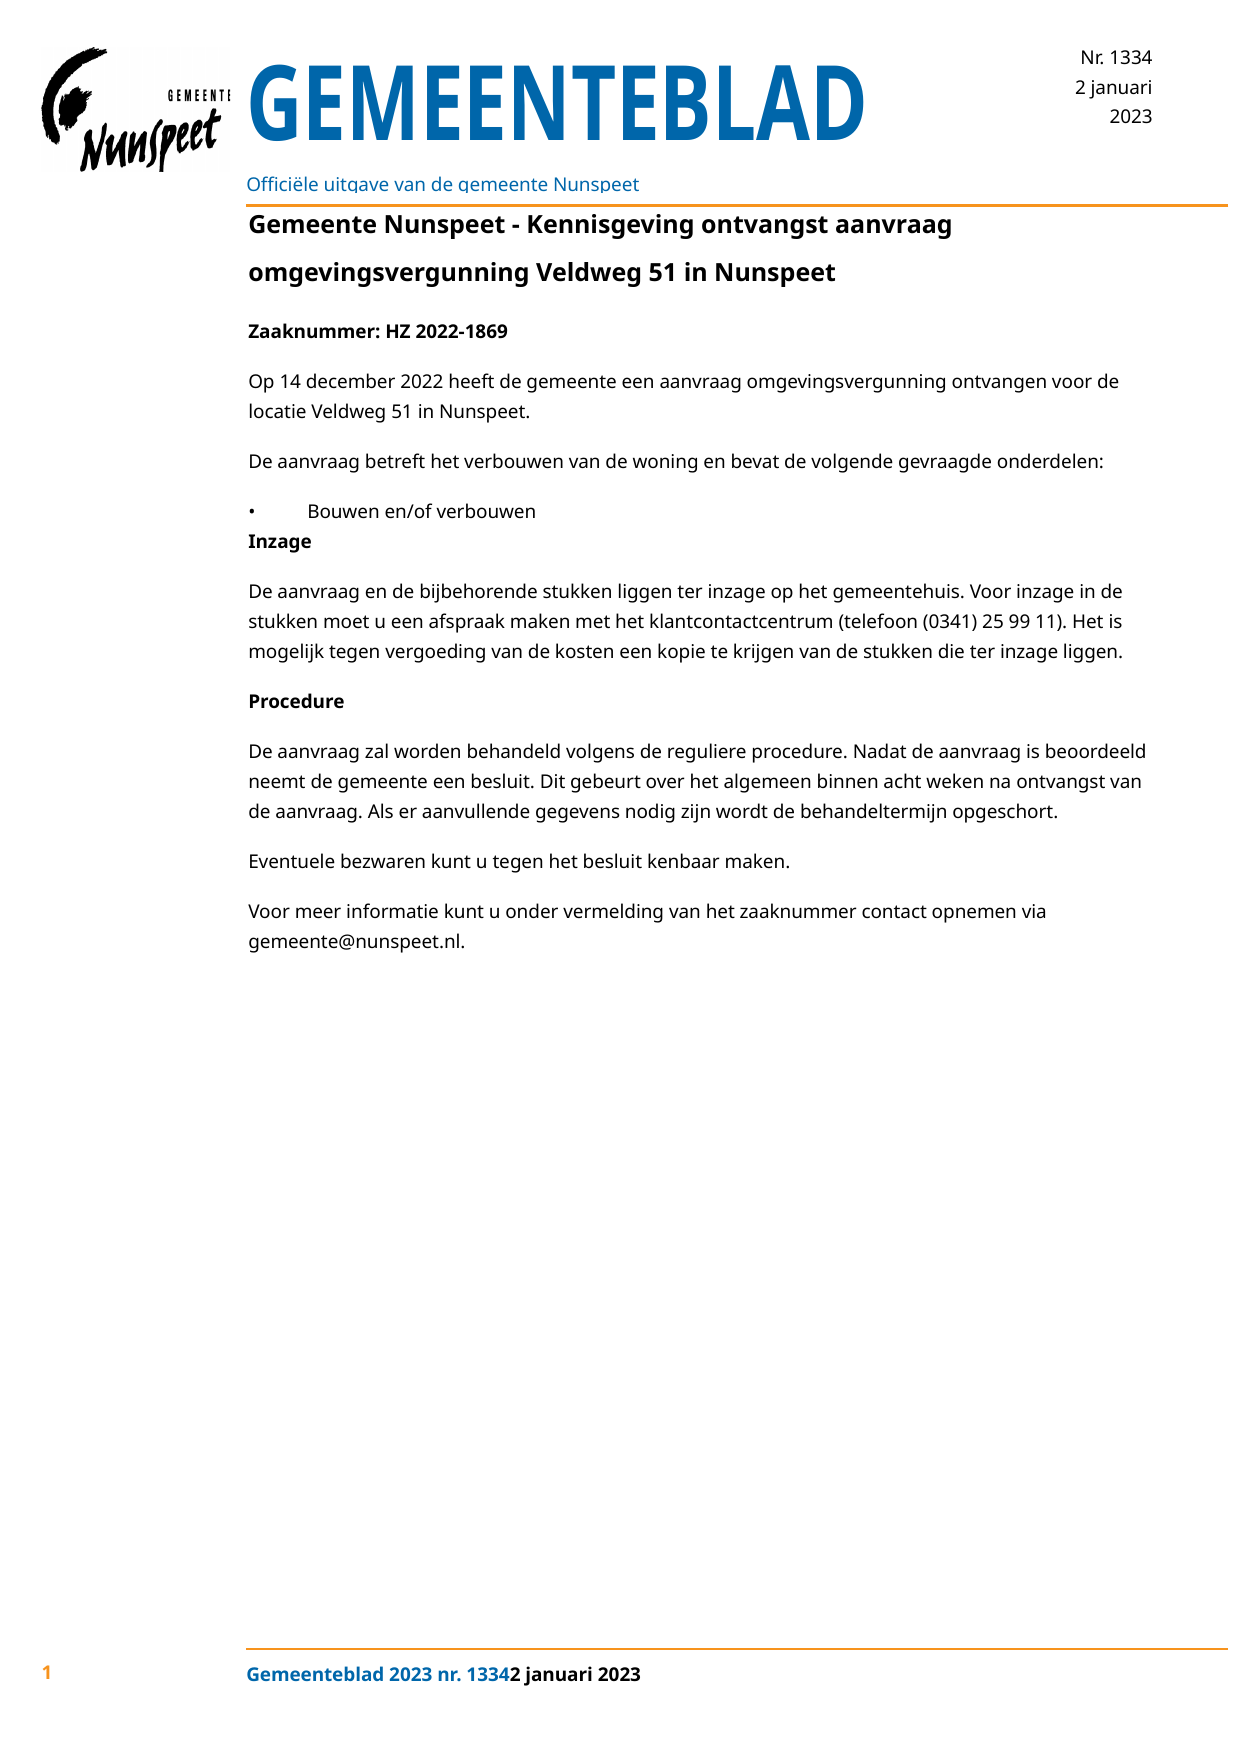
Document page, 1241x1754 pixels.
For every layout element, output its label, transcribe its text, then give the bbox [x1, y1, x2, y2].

text Gemeente Nunspeet - Kennisgeving ontvangst aanvraag omgevingsvergunning Veldweg 51 in Nunspeet [248, 207, 1152, 288]
text Zaaknummer: HZ 2022-1869 [248, 318, 1152, 344]
text Voor meer informatie kunt u onder vermelding van het zaaknummer contact opnemen via gemeente@nunspeet.nl. [248, 899, 1152, 954]
list Bouwen en/of verbouwen [248, 499, 1152, 524]
picture [41, 47, 231, 172]
text Inzage [248, 528, 1152, 554]
text Eventuele bezwaren kunt u tegen het besluit kenbaar maken. [248, 848, 1152, 874]
text De aanvraag zal worden behandeld volgens de reguliere procedure. Nadat de aanvraag is beoordeeld neemt de gemeente een besluit. Dit gebeurt over het algemeen binnen acht weken na ontvangst van de aanvraag. Als er aanvullende gegevens nodig zijn wordt de behandeltermijn opgeschort. [248, 739, 1152, 824]
text Procedure [248, 688, 1152, 714]
text De aanvraag en de bijbehorende stukken liggen ter inzage op het gemeentehuis. Voor inzage in de stukken moet u een afspraak maken met het klantcontactcentrum (telefoon (0341) 25 99 11). Het is mogelijk tegen vergoeding van de kosten een kopie te krijgen van de stukken die ter inzage liggen. [248, 579, 1152, 664]
text Op 14 december 2022 heeft de gemeente een aanvraag omgevingsvergunning ontvangen voor de locatie Veldweg 51 in Nunspeet. [248, 368, 1152, 424]
text De aanvraag betreft het verbouwen van de woning en bevat de volgende gevraagde onderdelen: [248, 448, 1152, 474]
